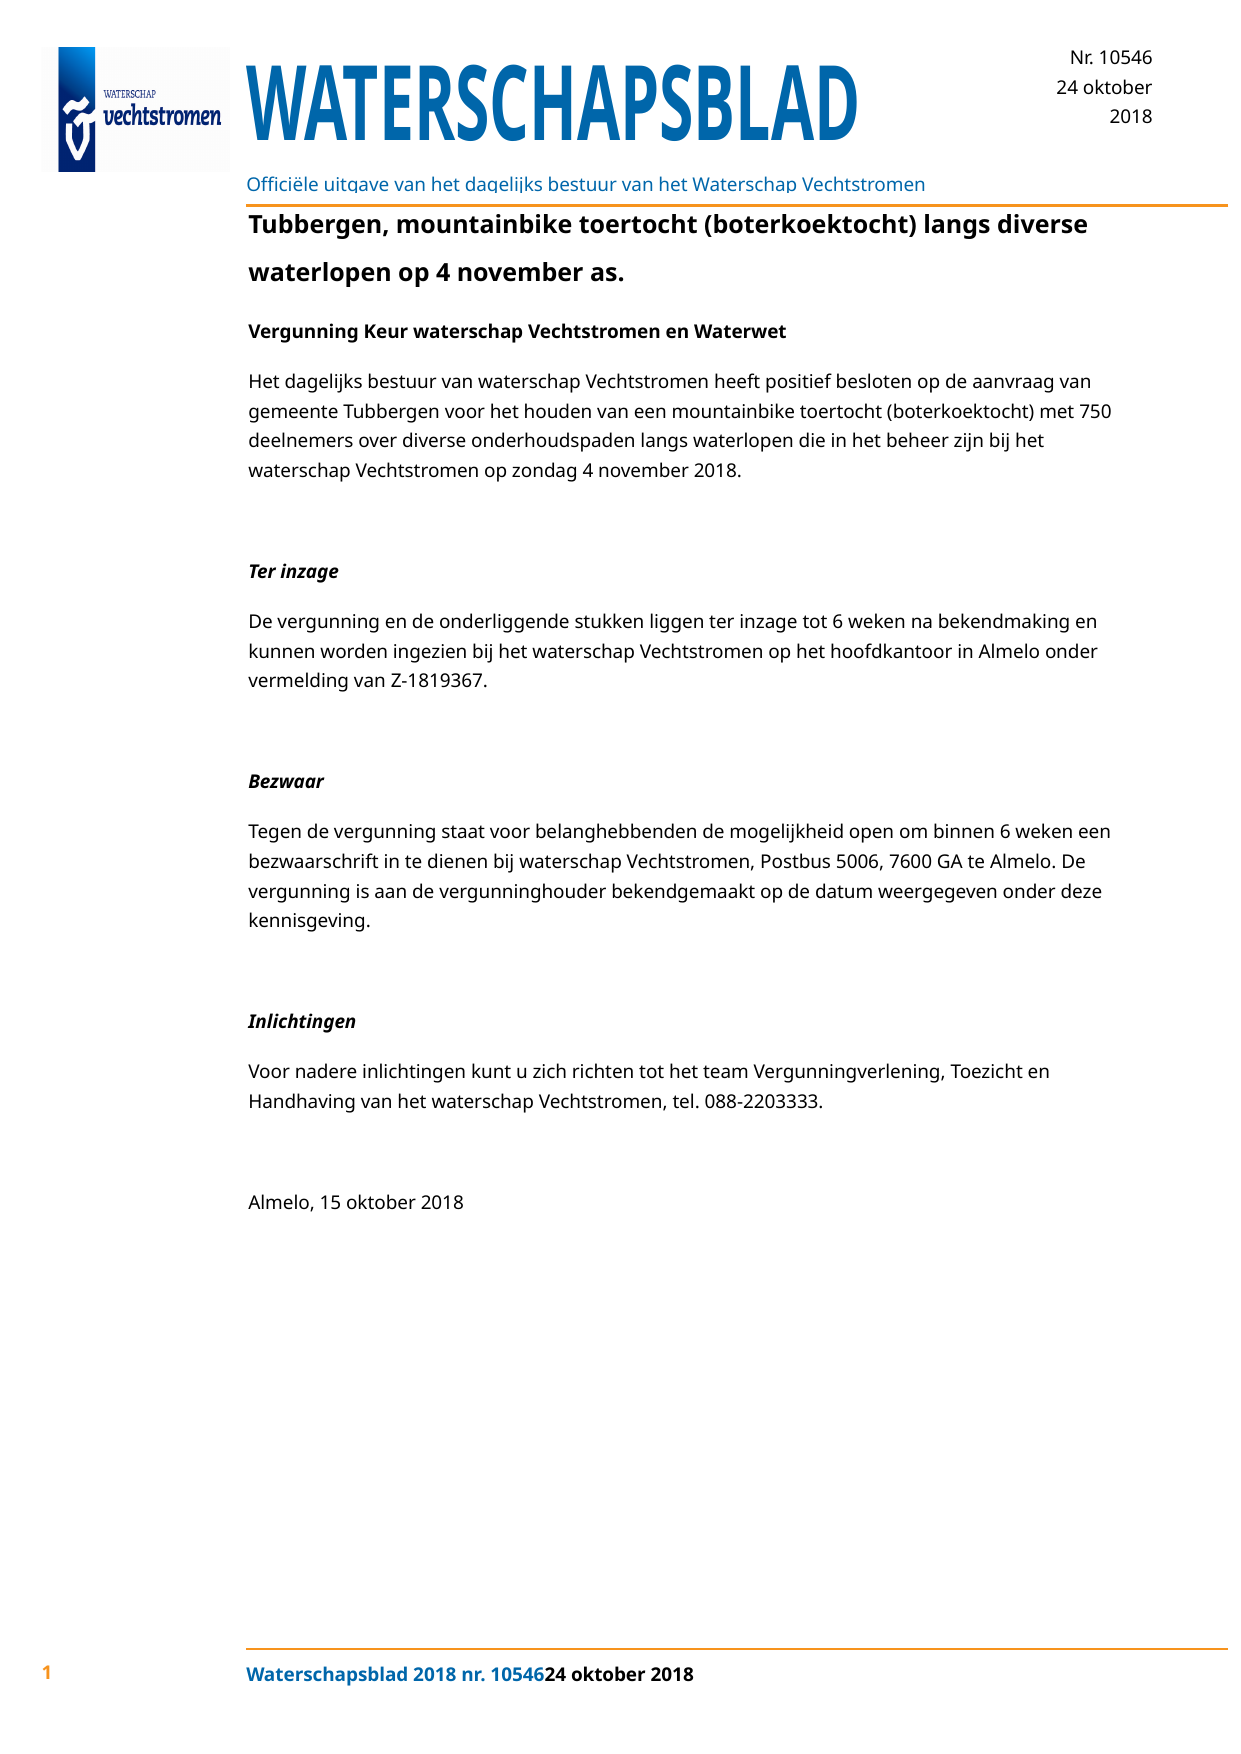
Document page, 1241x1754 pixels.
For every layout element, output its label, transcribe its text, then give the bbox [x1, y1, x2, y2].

picture [41, 47, 231, 172]
text Bezwaar [248, 768, 1152, 794]
text Inlichtingen [248, 1008, 1152, 1034]
text Almelo, 15 oktober 2018 [248, 1189, 1152, 1215]
text Voor nadere inlichtingen kunt u zich richten tot het team Vergunningverlening, Toezicht en Handhaving van het waterschap Vechtstromen, tel. 088-2203333. [248, 1059, 1152, 1114]
text Tegen de vergunning staat voor belanghebbenden de mogelijkheid open om binnen 6 weken een bezwaarschrift in te dienen bij waterschap Vechtstromen, Postbus 5006, 7600 GA te Almelo. De vergunning is aan de vergunninghouder bekendgemaakt op de datum weergegeven onder deze kennisgeving. [248, 819, 1152, 933]
text Tubbergen, mountainbike toertocht (boterkoektocht) langs diverse waterlopen op 4 november as. [248, 207, 1152, 288]
text De vergunning en de onderliggende stukken liggen ter inzage tot 6 weken na bekendmaking en kunnen worden ingezien bij het waterschap Vechtstromen op het hoofdkantoor in Almelo onder vermelding van Z-1819367. [248, 608, 1152, 693]
text Vergunning Keur waterschap Vechtstromen en Waterwet [248, 318, 1152, 344]
text Ter inzage [248, 558, 1152, 584]
text Het dagelijks bestuur van waterschap Vechtstromen heeft positief besloten op de aanvraag van gemeente Tubbergen voor het houden van een mountainbike toertocht (boterkoektocht) met 750 deelnemers over diverse onderhoudspaden langs waterlopen die in het beheer zijn bij het waterschap Vechtstromen op zondag 4 november 2018. [248, 368, 1152, 483]
